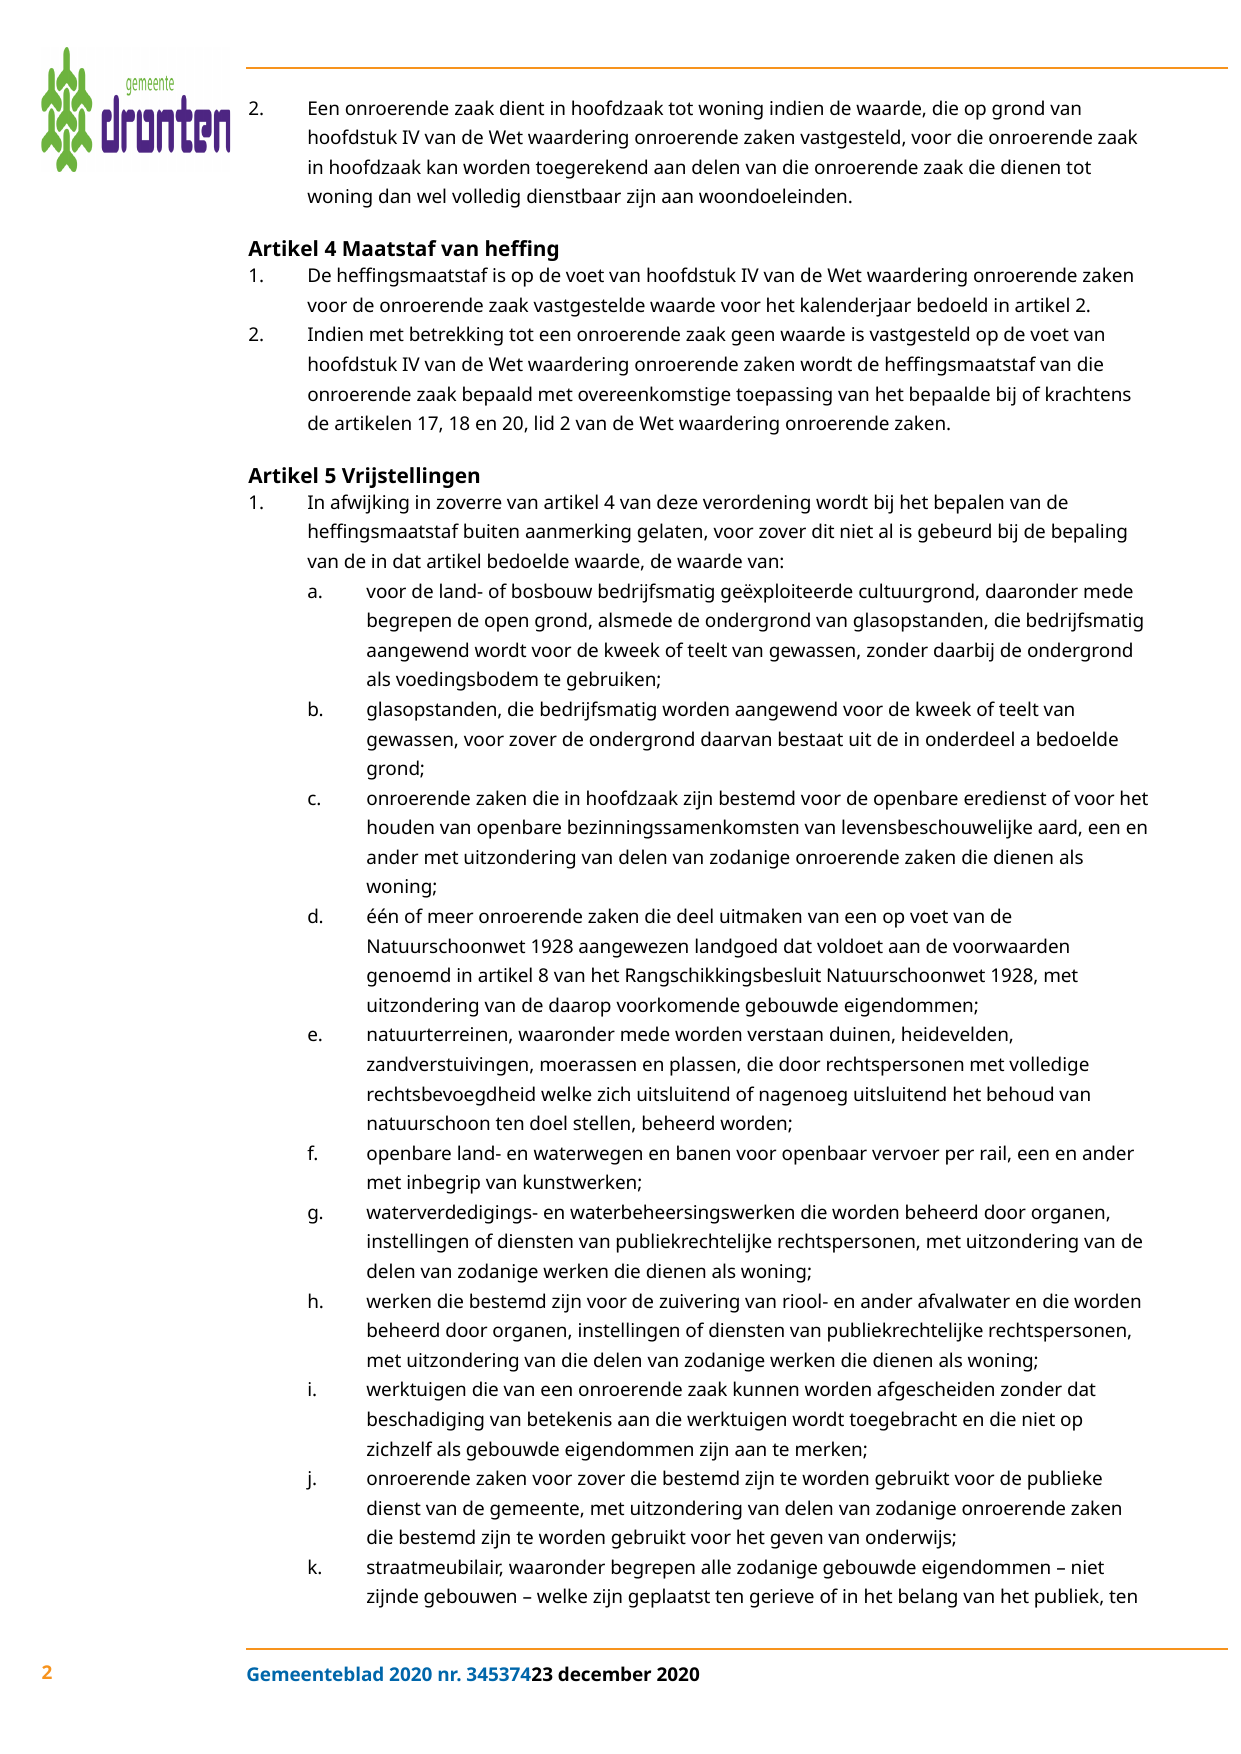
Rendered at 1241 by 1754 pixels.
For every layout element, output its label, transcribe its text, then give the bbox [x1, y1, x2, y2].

list Indien met betrekking tot een onroerende zaak geen waarde is vastgesteld op de voet van hoofdstuk IV van de Wet waardering onroerende zaken wordt de heffingsmaatstaf van die onroerende zaak bepaald met overeenkomstige toepassing van het bepaalde bij of krachtens de artikelen 17, 18 en 20, lid 2 van de Wet waardering onroerende zaken. [248, 322, 1152, 436]
list Een onroerende zaak dient in hoofdzaak tot woning indien de waarde, die op grond van hoofdstuk IV van de Wet waardering onroerende zaken vastgesteld, voor die onroerende zaak in hoofdzaak kan worden toegerekend aan delen van die onroerende zaak die dienen tot woning dan wel volledig dienstbaar zijn aan woondoeleinden. [248, 95, 1152, 209]
list straatmeubilair, waaronder begrepen alle zodanige gebouwde eigendommen – niet zijnde gebouwen – welke zijn geplaatst ten gerieve of in het belang van het publiek, ten [307, 1554, 1152, 1609]
list glasopstanden, die bedrijfsmatig worden aangewend voor de kweek of teelt van gewassen, voor zover de ondergrond daarvan bestaat uit de in onderdeel a bedoelde grond; [307, 696, 1152, 781]
list waterverdedigings- en waterbeheersingswerken die worden beheerd door organen, instellingen of diensten van publiekrechtelijke rechtspersonen, met uitzondering van de delen van zodanige werken die dienen als woning; [307, 1199, 1152, 1284]
list natuurterreinen, waaronder mede worden verstaan duinen, heidevelden, zandverstuivingen, moerassen en plassen, die door rechtspersonen met volledige rechtsbevoegdheid welke zich uitsluitend of nagenoeg uitsluitend het behoud van natuurschoon ten doel stellen, beheerd worden; [307, 1022, 1152, 1136]
list voor de land- of bosbouw bedrijfsmatig geëxploiteerde cultuurgrond, daaronder mede begrepen de open grond, alsmede de ondergrond van glasopstanden, die bedrijfsmatig aangewend wordt voor de kweek of teelt van gewassen, zonder daarbij de ondergrond als voedingsbodem te gebruiken; [307, 578, 1152, 692]
list De heffingsmaatstaf is op de voet van hoofdstuk IV van de Wet waardering onroerende zaken voor de onroerende zaak vastgestelde waarde voor het kalenderjaar bedoeld in artikel 2. [248, 262, 1152, 318]
list één of meer onroerende zaken die deel uitmaken van een op voet van de Natuurschoonwet 1928 aangewezen landgoed dat voldoet aan de voorwaarden genoemd in artikel 8 van het Rangschikkingsbesluit Natuurschoonwet 1928, met uitzondering van de daarop voorkomende gebouwde eigendommen; [307, 903, 1152, 1018]
list openbare land- en waterwegen en banen voor openbaar vervoer per rail, een en ander met inbegrip van kunstwerken; [307, 1140, 1152, 1195]
list onroerende zaken die in hoofdzaak zijn bestemd voor de openbare eredienst of voor het houden van openbare bezinningssamenkomsten van levensbeschouwelijke aard, een en ander met uitzondering van delen van zodanige onroerende zaken die dienen als woning; [307, 785, 1152, 899]
list In afwijking in zoverre van artikel 4 van deze verordening wordt bij het bepalen van de heffingsmaatstaf buiten aanmerking gelaten, voor zover dit niet al is gebeurd bij de bepaling van de in dat artikel bedoelde waarde, de waarde van: [248, 489, 1152, 574]
list werken die bestemd zijn voor de zuivering van riool- en ander afvalwater en die worden beheerd door organen, instellingen of diensten van publiekrechtelijke rechtspersonen, met uitzondering van die delen van zodanige werken die dienen als woning; [307, 1288, 1152, 1373]
text Artikel 4 Maatstaf van heffing [248, 234, 1152, 262]
picture [41, 47, 231, 172]
text Artikel 5 Vrijstellingen [248, 461, 1152, 489]
list onroerende zaken voor zover die bestemd zijn te worden gebruikt voor de publieke dienst van de gemeente, met uitzondering van delen van zodanige onroerende zaken die bestemd zijn te worden gebruikt voor het geven van onderwijs; [307, 1465, 1152, 1550]
list werktuigen die van een onroerende zaak kunnen worden afgescheiden zonder dat beschadiging van betekenis aan die werktuigen wordt toegebracht en die niet op zichzelf als gebouwde eigendommen zijn aan te merken; [307, 1377, 1152, 1462]
